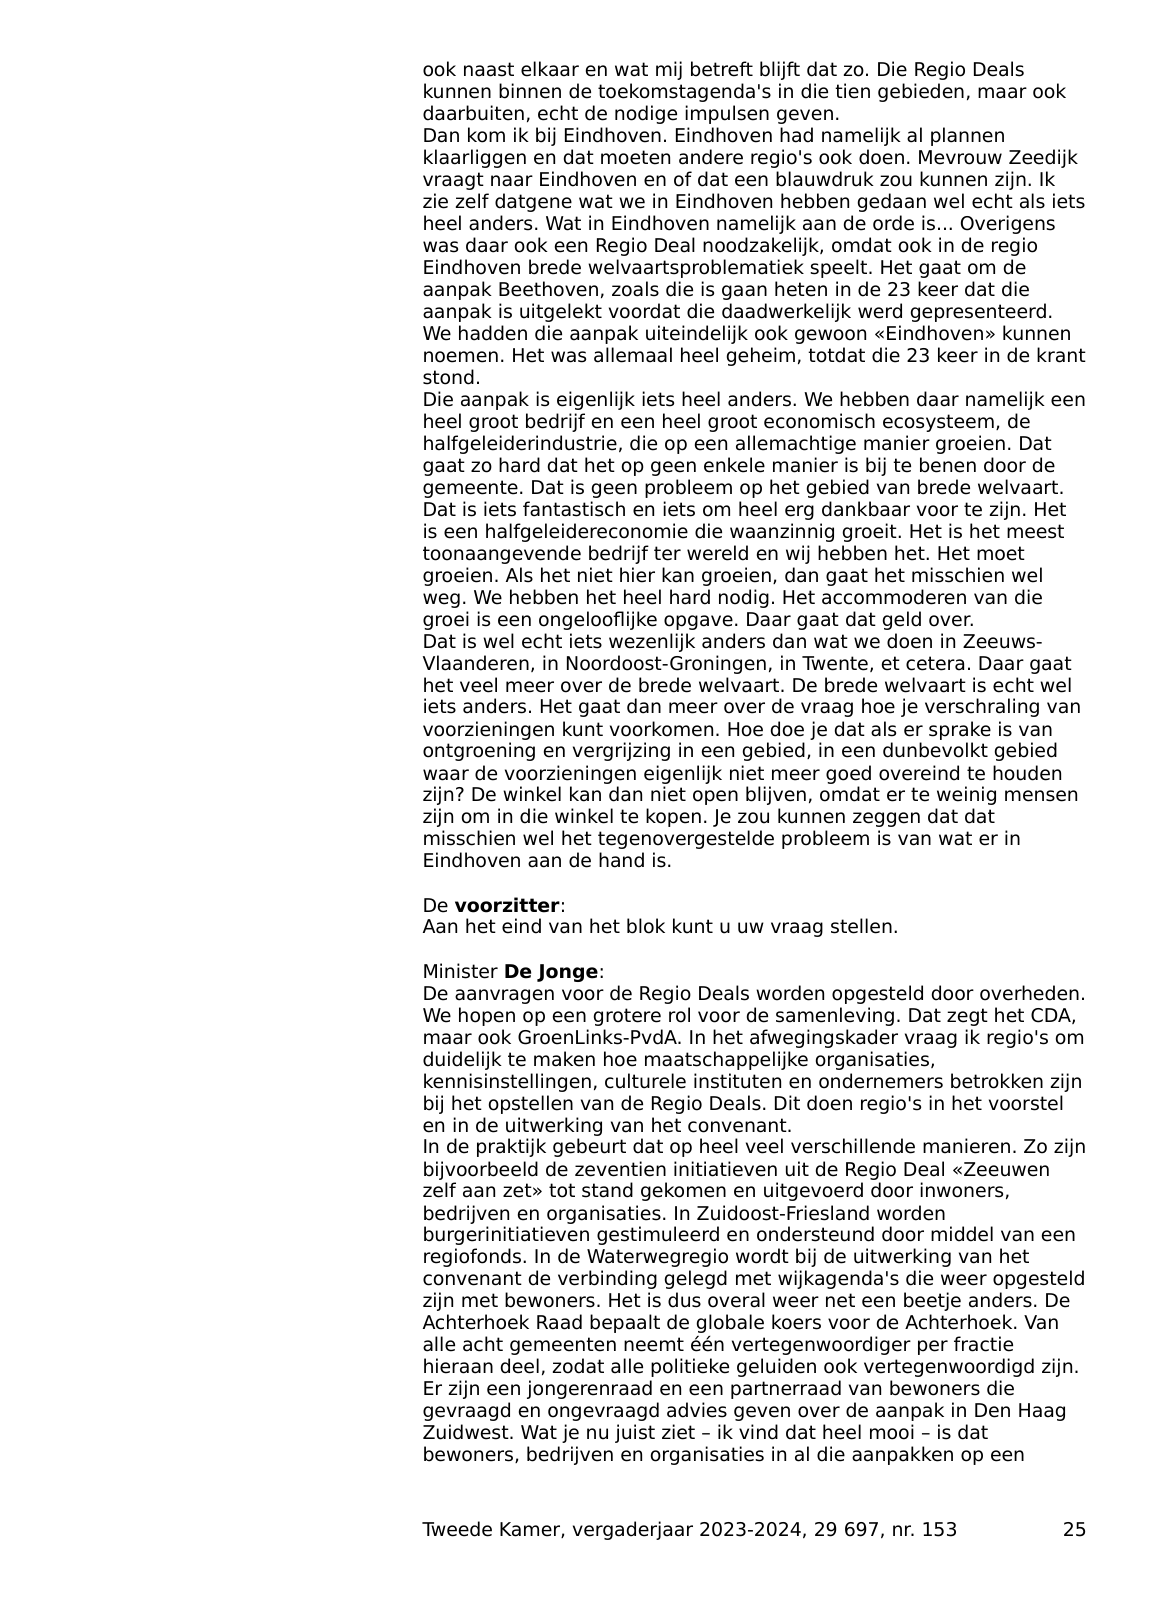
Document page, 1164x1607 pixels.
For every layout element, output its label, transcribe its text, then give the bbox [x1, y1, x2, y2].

text In de praktijk gebeurt dat op heel veel verschillende manieren. Zo zijn bijvoorbeeld de zeventien initiatieven uit de Regio Deal «Zeeuwen zelf aan zet» tot stand gekomen en uitgevoerd door inwoners, bedrijven en organisaties. In Zuidoost-Friesland worden burgerinitiatieven gestimuleerd en ondersteund door middel van een regiofonds. In de Waterwegregio wordt bij de uitwerking van het convenant de verbinding gelegd met wijkagenda's die weer opgesteld zijn met bewoners. Het is dus overal weer net een beetje anders. De Achterhoek Raad bepaalt de globale koers voor de Achterhoek. Van alle acht gemeenten neemt één vertegenwoordiger per fractie hieraan deel, zodat alle politieke geluiden ook vertegenwoordigd zijn. Er zijn een jongerenraad en een partnerraad van bewoners die gevraagd en ongevraagd advies geven over de aanpak in Den Haag Zuidwest. Wat je nu juist ziet – ik vind dat heel mooi – is dat bewoners, bedrijven en organisaties in al die aanpakken op een [422, 1136, 1087, 1466]
text Die aanpak is eigenlijk iets heel anders. We hebben daar namelijk een heel groot bedrijf en een heel groot economisch ecosysteem, de halfgeleiderindustrie, die op een allemachtige manier groeien. Dat gaat zo hard dat het op geen enkele manier is bij te benen door de gemeente. Dat is geen probleem op het gebied van brede welvaart. Dat is iets fantastisch en iets om heel erg dankbaar voor te zijn. Het is een halfgeleidereconomie die waanzinnig groeit. Het is het meest toonaangevende bedrijf ter wereld en wij hebben het. Het moet groeien. Als het niet hier kan groeien, dan gaat het misschien wel weg. We hebben het heel hard nodig. Het accommoderen van die groei is een ongelooflijke opgave. Daar gaat dat geld over. [422, 389, 1087, 631]
text ook naast elkaar en wat mij betreft blijft dat zo. Die Regio Deals kunnen binnen de toekomstagenda's in die tien gebieden, maar ook daarbuiten, echt de nodige impulsen geven. [422, 59, 1087, 125]
text Dan kom ik bij Eindhoven. Eindhoven had namelijk al plannen klaarliggen en dat moeten andere regio's ook doen. Mevrouw Zeedijk vraagt naar Eindhoven en of dat een blauwdruk zou kunnen zijn. Ik zie zelf datgene wat we in Eindhoven hebben gedaan wel echt als iets heel anders. Wat in Eindhoven namelijk aan de orde is... Overigens was daar ook een Regio Deal noodzakelijk, omdat ook in de regio Eindhoven brede welvaartsproblematiek speelt. Het gaat om de aanpak Beethoven, zoals die is gaan heten in de 23 keer dat die aanpak is uitgelekt voordat die daadwerkelijk werd gepresenteerd. We hadden die aanpak uiteindelijk ook gewoon «Eindhoven» kunnen noemen. Het was allemaal heel geheim, totdat die 23 keer in de krant stond. [422, 125, 1087, 389]
text Aan het eind van het blok kunt u uw vraag stellen. [422, 916, 1087, 938]
text De voorzitter: [422, 894, 1087, 916]
text Dat is wel echt iets wezenlijk anders dan wat we doen in Zeeuws-Vlaanderen, in Noordoost-Groningen, in Twente, et cetera. Daar gaat het veel meer over de brede welvaart. De brede welvaart is echt wel iets anders. Het gaat dan meer over de vraag hoe je verschraling van voorzieningen kunt voorkomen. Hoe doe je dat als er sprake is van ontgroening en vergrijzing in een gebied, in een dunbevolkt gebied waar de voorzieningen eigenlijk niet meer goed overeind te houden zijn? De winkel kan dan niet open blijven, omdat er te weinig mensen zijn om in die winkel te kopen. Je zou kunnen zeggen dat dat misschien wel het tegenovergestelde probleem is van wat er in Eindhoven aan de hand is. [422, 631, 1087, 872]
text Minister De Jonge: [422, 961, 1087, 983]
text De aanvragen voor de Regio Deals worden opgesteld door overheden. We hopen op een grotere rol voor de samenleving. Dat zegt het CDA, maar ook GroenLinks-PvdA. In het afwegingskader vraag ik regio's om duidelijk te maken hoe maatschappelijke organisaties, kennisinstellingen, culturele instituten en ondernemers betrokken zijn bij het opstellen van de Regio Deals. Dit doen regio's in het voorstel en in de uitwerking van het convenant. [422, 983, 1087, 1136]
